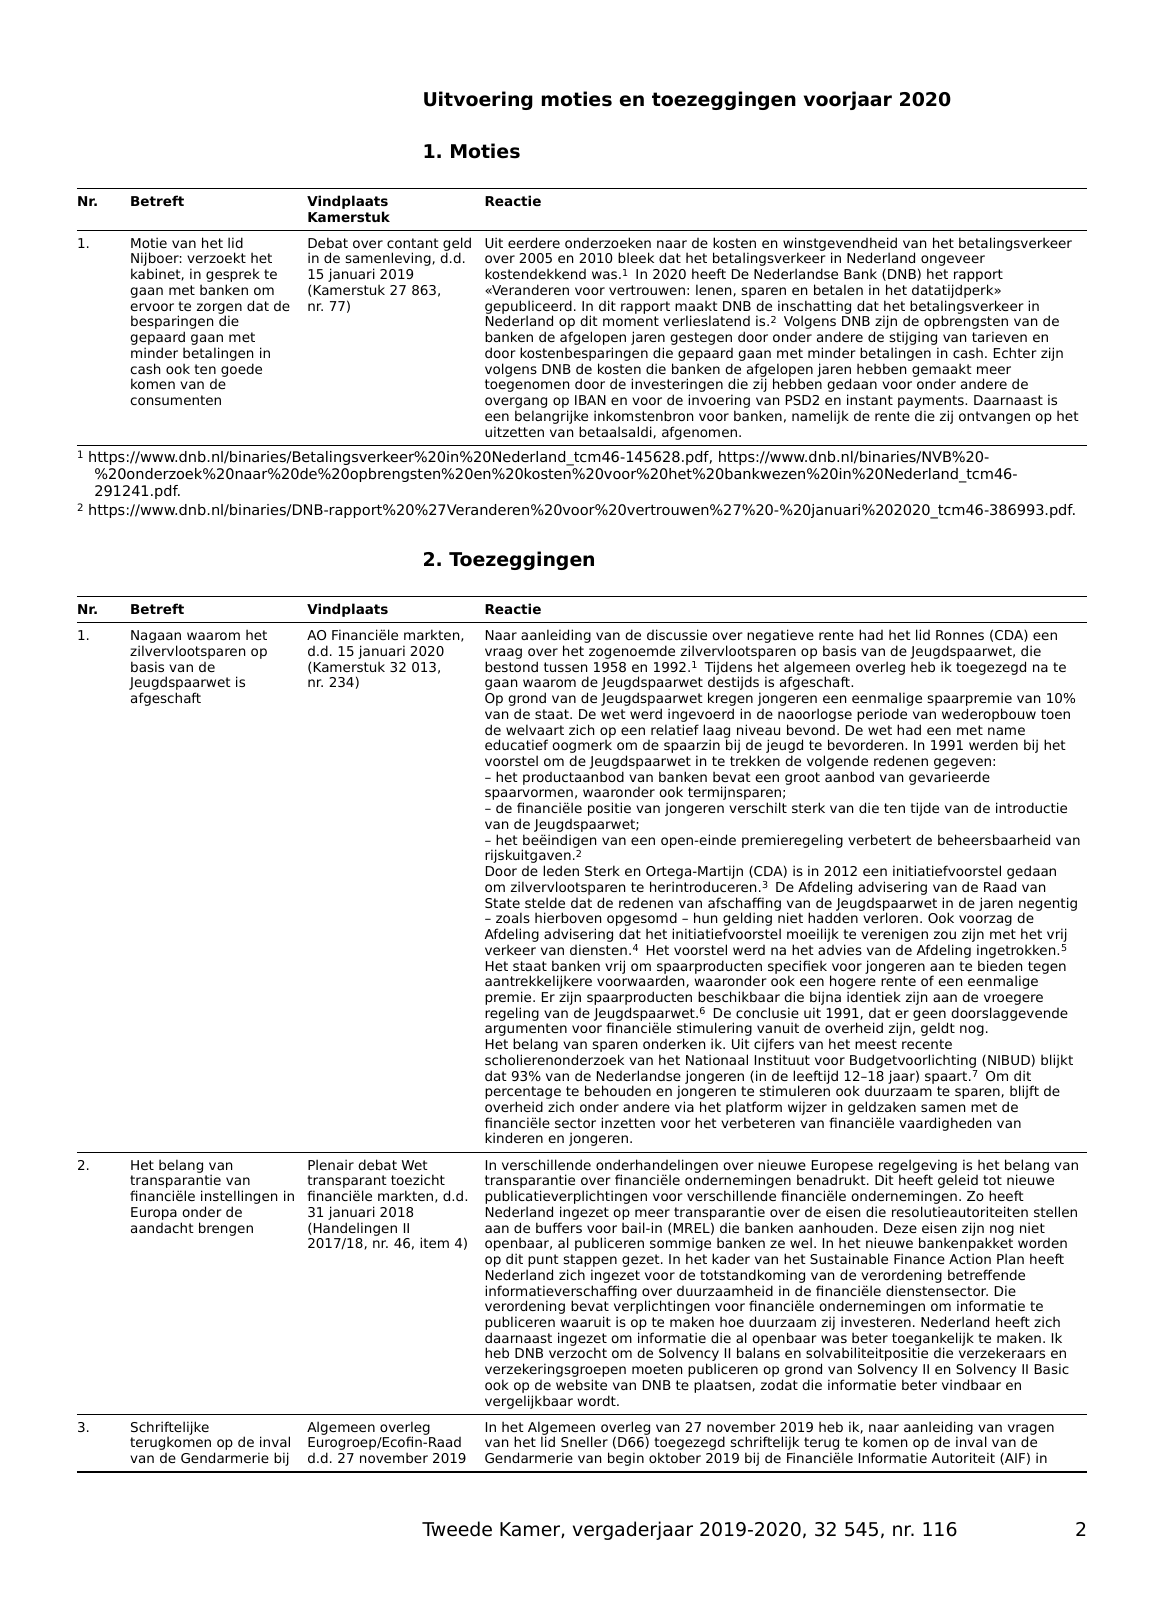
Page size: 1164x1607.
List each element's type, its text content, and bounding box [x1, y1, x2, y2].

table_cell AO Financiële markten, d.d. 15 januari 2020 (Kamerstuk 32 013, nr. 234) [301, 623, 478, 1152]
table_header Nr. [77, 597, 124, 622]
table_cell In het Algemeen overleg van 27 november 2019 heb ik, naar aanleiding van vragen van het lid Sneller (D66) toegezegd schriftelijk terug te komen op de inval van de Gendarmerie van begin oktober 2019 bij de Financiële Informatie Autoriteit (AIF) in [478, 1415, 1087, 1471]
table_cell Uit eerdere onderzoeken naar de kosten en winstgevendheid van het betalingsverkeer over 2005 en 2010 bleek dat het betalingsverkeer in Nederland ongeveer kostendekkend was.1 In 2020 heeft De Nederlandse Bank (DNB) het rapport «Veranderen voor vertrouwen: lenen, sparen en betalen in het datatijdperk» gepubliceerd. In dit rapport maakt DNB de inschatting dat het betalingsverkeer in Nederland op dit moment verlieslatend is.2 Volgens DNB zijn de opbrengsten van de banken de afgelopen jaren gestegen door onder andere de stijging van tarieven en door kostenbesparingen die gepaard gaan met minder betalingen in cash. Echter zijn volgens DNB de kosten die banken de afgelopen jaren hebben gemaakt meer toegenomen door de investeringen die zij hebben gedaan voor onder andere de overgang op IBAN en voor de invoering van PSD2 en instant payments. Daarnaast is een belangrijke inkomstenbron voor banken, namelijk de rente die zij ontvangen op het uitzetten van betaalsaldi, afgenomen. [478, 231, 1087, 445]
table_header Reactie [478, 189, 1087, 230]
table_cell Debat over contant geld in de samenleving, d.d. 15 januari 2019 (Kamerstuk 27 863, nr. 77) [301, 231, 478, 445]
subtitle Uitvoering moties en toezeggingen voorjaar 2020 [422, 89, 1087, 111]
table_cell 1 https://www.dnb.nl/binaries/Betalingsverkeer%20in%20Nederland_tcm46-145628.pdf, https://www.dnb.nl/binaries/NVB%20-%20onderzoek%20naar%20de%20opbrengsten%20en%20kosten%20voor%20het%20bankwezen%20in%20Nederland_tcm46-291241.pdf. 2 https://www.dnb.nl/binaries/DNB-rapport%20%27Veranderen%20voor%20vertrouwen%27%20-%20januari%202020_tcm46-386993.pdf. [77, 446, 1087, 519]
subtitle 2. Toezeggingen [422, 549, 1087, 571]
table_cell 3. [77, 1415, 124, 1471]
table_cell Nagaan waarom het zilvervlootsparen op basis van de Jeugdspaarwet is afgeschaft [124, 623, 301, 1152]
table_header Reactie [478, 597, 1087, 622]
table_header Betreft [124, 597, 301, 622]
table_cell 1. [77, 623, 124, 1152]
table_header Vindplaats [301, 597, 478, 622]
table_cell 1. [77, 231, 124, 445]
subtitle 1. Moties [422, 141, 1087, 163]
table_cell Motie van het lid Nijboer: verzoekt het kabinet, in gesprek te gaan met banken om ervoor te zorgen dat de besparingen die gepaard gaan met minder betalingen in cash ook ten goede komen van de consumenten [124, 231, 301, 445]
table_cell Naar aanleiding van de discussie over negatieve rente had het lid Ronnes (CDA) een vraag over het zogenoemde zilvervlootsparen op basis van de Jeugdspaarwet, die bestond tussen 1958 en 1992.1 Tijdens het algemeen overleg heb ik toegezegd na te gaan waarom de Jeugdspaarwet destijds is afgeschaft. Op grond van de Jeugdspaarwet kregen jongeren een eenmalige spaarpremie van 10% van de staat. De wet werd ingevoerd in de naoorlogse periode van wederopbouw toen de welvaart zich op een relatief laag niveau bevond. De wet had een met name educatief oogmerk om de spaarzin bij de jeugd te bevorderen. In 1991 werden bij het voorstel om de Jeugdspaarwet in te trekken de volgende redenen gegeven: – het productaanbod van banken bevat een groot aanbod van gevarieerde spaarvormen, waaronder ook termijnsparen; – de financiële positie van jongeren verschilt sterk van die ten tijde van de introductie van de Jeugdspaarwet; – het beëindigen van een open-einde premieregeling verbetert de beheersbaarheid van rijskuitgaven.2 Door de leden Sterk en Ortega-Martijn (CDA) is in 2012 een initiatiefvoorstel gedaan om zilvervlootsparen te herintroduceren.3 De Afdeling advisering van de Raad van State stelde dat de redenen van afschaffing van de Jeugdspaarwet in de jaren negentig – zoals hierboven opgesomd – hun gelding niet hadden verloren. Ook voorzag de Afdeling advisering dat het initiatiefvoorstel moeilijk te verenigen zou zijn met het vrij verkeer van diensten.4 Het voorstel werd na het advies van de Afdeling ingetrokken.5 Het staat banken vrij om spaarproducten specifiek voor jongeren aan te bieden tegen aantrekkelijkere voorwaarden, waaronder ook een hogere rente of een eenmalige premie. Er zijn spaarproducten beschikbaar die bijna identiek zijn aan de vroegere regeling van de Jeugdspaarwet.6 De conclusie uit 1991, dat er geen doorslaggevende argumenten voor financiële stimulering vanuit de overheid zijn, geldt nog. Het belang van sparen onderken ik. Uit cijfers van het meest recente scholierenonderzoek van het Nationaal Instituut voor Budgetvoorlichting (NIBUD) blijkt dat 93% van de Nederlandse jongeren (in de leeftijd 12–18 jaar) spaart.7 Om dit percentage te behouden en jongeren te stimuleren ook duurzaam te sparen, blijft de overheid zich onder andere via het platform wijzer in geldzaken samen met de financiële sector inzetten voor het verbeteren van financiële vaardigheden van kinderen en jongeren. [478, 623, 1087, 1152]
table_cell Plenair debat Wet transparant toezicht financiële markten, d.d. 31 januari 2018 (Handelingen II 2017/18, nr. 46, item 4) [301, 1153, 478, 1414]
table_header Betreft [124, 189, 301, 230]
table_header Nr. [77, 189, 124, 230]
table_cell 2. [77, 1153, 124, 1414]
table_cell Schriftelijke terugkomen op de inval van de Gendarmerie bij [124, 1415, 301, 1471]
table_cell Het belang van transparantie van financiële instellingen in Europa onder de aandacht brengen [124, 1153, 301, 1414]
table_cell Algemeen overleg Eurogroep/Ecofin-Raad d.d. 27 november 2019 [301, 1415, 478, 1471]
table_header Vindplaats Kamerstuk [301, 189, 478, 230]
table_cell In verschillende onderhandelingen over nieuwe Europese regelgeving is het belang van transparantie over financiële ondernemingen benadrukt. Dit heeft geleid tot nieuwe publicatieverplichtingen voor verschillende financiële ondernemingen. Zo heeft Nederland ingezet op meer transparantie over de eisen die resolutieautoriteiten stellen aan de buffers voor bail-in (MREL) die banken aanhouden. Deze eisen zijn nog niet openbaar, al publiceren sommige banken ze wel. In het nieuwe bankenpakket worden op dit punt stappen gezet. In het kader van het Sustainable Finance Action Plan heeft Nederland zich ingezet voor de totstandkoming van de verordening betreffende informatieverschaffing over duurzaamheid in de financiële dienstensector. Die verordening bevat verplichtingen voor financiële ondernemingen om informatie te publiceren waaruit is op te maken hoe duurzaam zij investeren. Nederland heeft zich daarnaast ingezet om informatie die al openbaar was beter toegankelijk te maken. Ik heb DNB verzocht om de Solvency II balans en solvabiliteitpositie die verzekeraars en verzekeringsgroepen moeten publiceren op grond van Solvency II en Solvency II Basic ook op de website van DNB te plaatsen, zodat die informatie beter vindbaar en vergelijkbaar wordt. [478, 1153, 1087, 1414]
